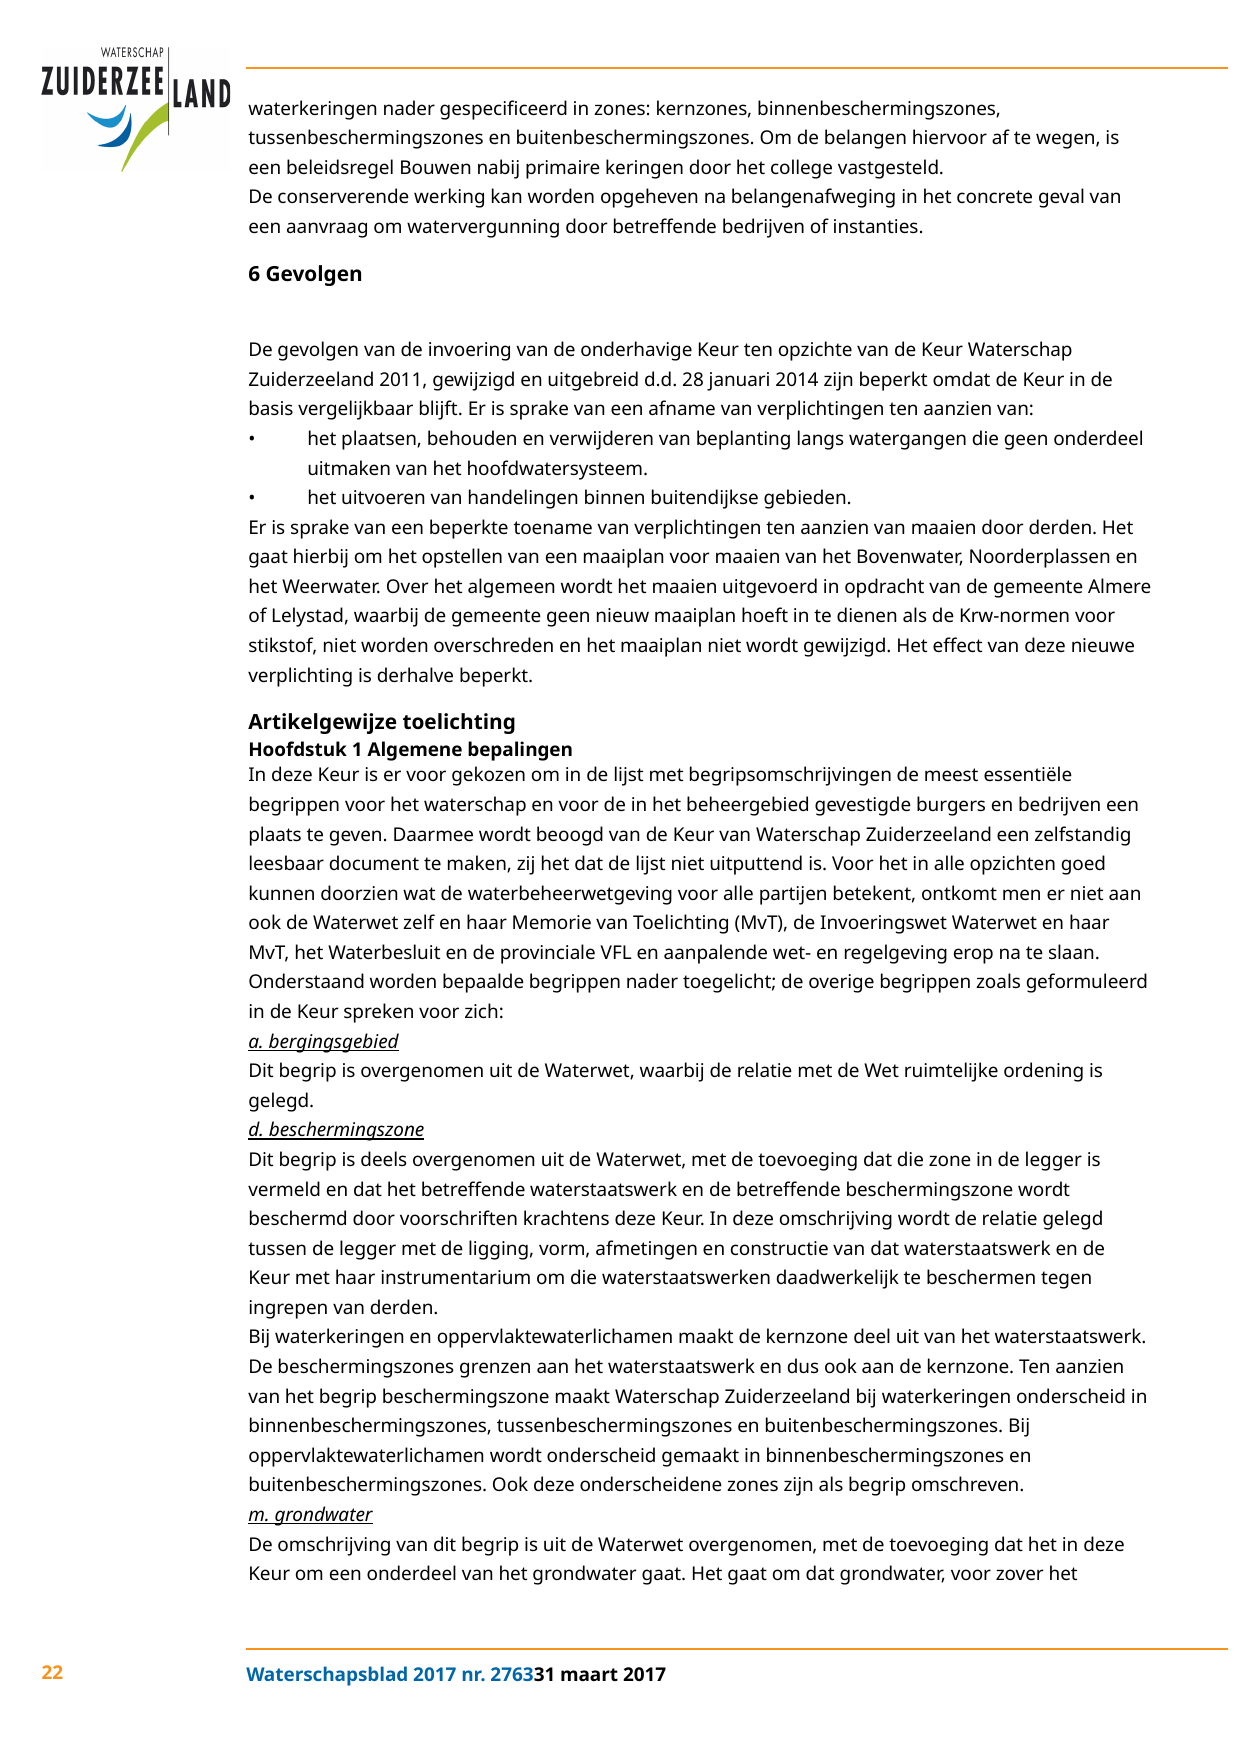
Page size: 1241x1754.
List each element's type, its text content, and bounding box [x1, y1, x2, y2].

text m. grondwater [248, 1501, 1152, 1527]
text De omschrijving van dit begrip is uit de Waterwet overgenomen, met de toevoeging dat het in deze Keur om een onderdeel van het grondwater gaat. Het gaat om dat grondwater, voor zover het [248, 1531, 1152, 1586]
picture [41, 47, 231, 172]
text De gevolgen van de invoering van de onderhavige Keur ten opzichte van de Keur Waterschap Zuiderzeeland 2011, gewijzigd en uitgebreid d.d. 28 januari 2014 zijn beperkt omdat de Keur in de basis vergelijkbaar blijft. Er is sprake van een afname van verplichtingen ten aanzien van: [248, 336, 1152, 421]
text Bij waterkeringen en oppervlaktewaterlichamen maakt de kernzone deel uit van het waterstaatswerk. De beschermingszones grenzen aan het waterstaatswerk en dus ook aan de kernzone. Ten aanzien van het begrip beschermingszone maakt Waterschap Zuiderzeeland bij waterkeringen onderscheid in binnenbeschermingszones, tussenbeschermingszones en buitenbeschermingszones. Bij oppervlaktewaterlichamen wordt onderscheid gemaakt in binnenbeschermingszones en buitenbeschermingszones. Ook deze onderscheidene zones zijn als begrip omschreven. [248, 1324, 1152, 1497]
text waterkeringen nader gespecificeerd in zones: kernzones, binnenbeschermingszones, tussenbeschermingszones en buitenbeschermingszones. Om de belangen hiervoor af te wegen, is een beleidsregel Bouwen nabij primaire keringen door het college vastgesteld. [248, 95, 1152, 180]
text In deze Keur is er voor gekozen om in de lijst met begripsomschrijvingen de meest essentiële begrippen voor het waterschap en voor de in het beheergebied gevestigde burgers en bedrijven een plaats te geven. Daarmee wordt beoogd van de Keur van Waterschap Zuiderzeeland een zelfstandig leesbaar document te maken, zij het dat de lijst niet uitputtend is. Voor het in alle opzichten goed kunnen doorzien wat de waterbeheerwetgeving voor alle partijen betekent, ontkomt men er niet aan ook de Waterwet zelf en haar Memorie van Toelichting (MvT), de Invoeringswet Waterwet en haar MvT, het Waterbesluit en de provinciale VFL en aanpalende wet- en regelgeving erop na te slaan. [248, 762, 1152, 965]
list het uitvoeren van handelingen binnen buitendijkse gebieden. [248, 484, 1152, 510]
text a. bergingsgebied [248, 1028, 1152, 1054]
list het plaatsen, behouden en verwijderen van beplanting langs watergangen die geen onderdeel uitmaken van het hoofdwatersysteem. [248, 425, 1152, 481]
text Artikelgewijze toelichting [248, 707, 1152, 736]
text Dit begrip is deels overgenomen uit de Waterwet, met de toevoeging dat die zone in de legger is vermeld en dat het betreffende waterstaatswerk en de betreffende beschermingszone wordt beschermd door voorschriften krachtens deze Keur. In deze omschrijving wordt de relatie gelegd tussen de legger met de ligging, vorm, afmetingen en constructie van dat waterstaatswerk en de Keur met haar instrumentarium om die waterstaatswerken daadwerkelijk te beschermen tegen ingrepen van derden. [248, 1146, 1152, 1320]
text De conserverende werking kan worden opgeheven na belangenafweging in het concrete geval van een aanvraag om watervergunning door betreffende bedrijven of instanties. [248, 183, 1152, 239]
text Onderstaand worden bepaalde begrippen nader toegelicht; de overige begrippen zoals geformuleerd in de Keur spreken voor zich: [248, 969, 1152, 1024]
text d. beschermingszone [248, 1117, 1152, 1142]
text Er is sprake van een beperkte toename van verplichtingen ten aanzien van maaien door derden. Het gaat hierbij om het opstellen van een maaiplan voor maaien van het Bovenwater, Noorderplassen en het Weerwater. Over het algemeen wordt het maaien uitgevoerd in opdracht van de gemeente Almere of Lelystad, waarbij de gemeente geen nieuw maaiplan hoeft in te dienen als de Krw-normen voor stikstof, niet worden overschreden en het maaiplan niet wordt gewijzigd. Het effect van deze nieuwe verplichting is derhalve beperkt. [248, 514, 1152, 688]
text Dit begrip is overgenomen uit de Waterwet, waarbij de relatie met de Wet ruimtelijke ordening is gelegd. [248, 1057, 1152, 1113]
text Hoofdstuk 1 Algemene bepalingen [248, 736, 1152, 762]
text 6 Gevolgen [248, 259, 1152, 287]
